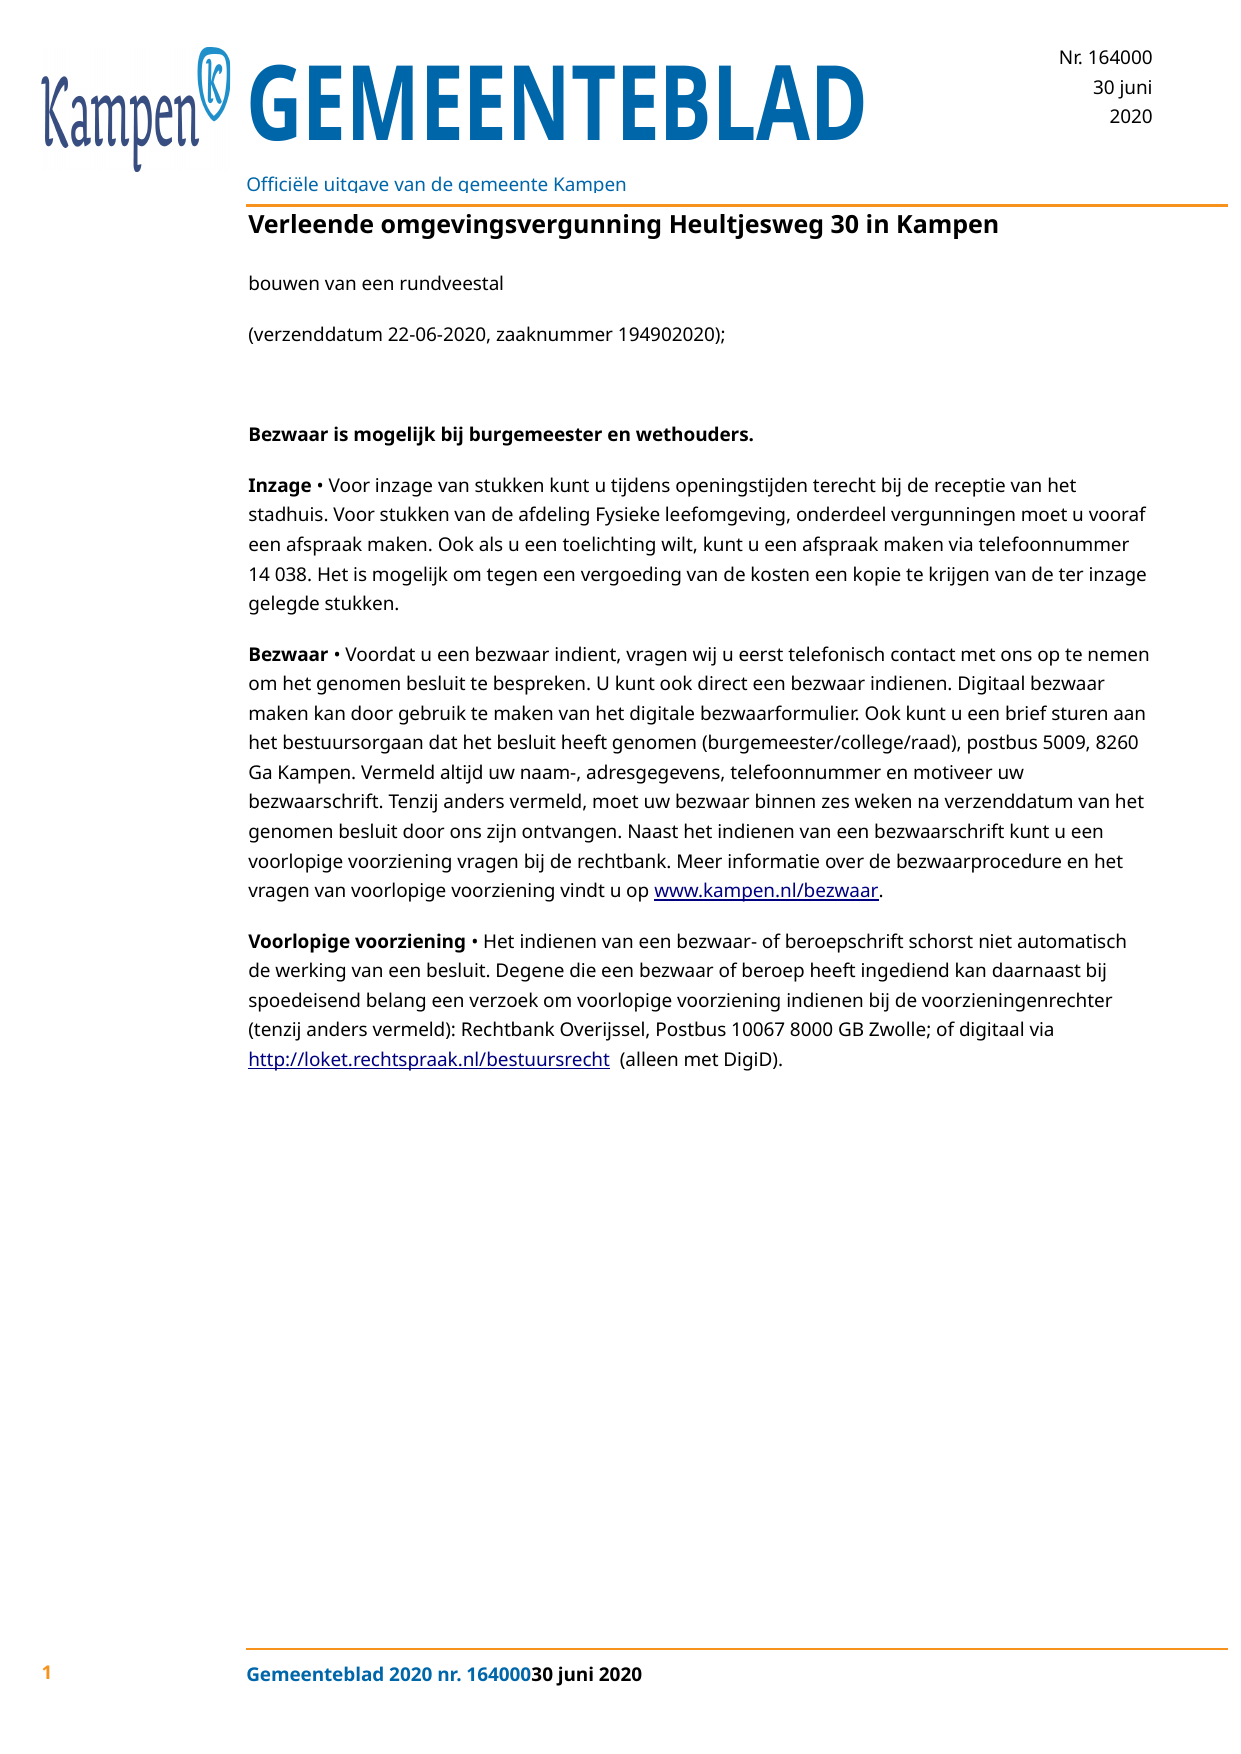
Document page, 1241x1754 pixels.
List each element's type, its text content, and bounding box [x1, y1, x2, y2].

text Bezwaar • Voordat u een bezwaar indient, vragen wij u eerst telefonisch contact met ons op te nemen om het genomen besluit te bespreken. U kunt ook direct een bezwaar indienen. Digitaal bezwaar maken kan door gebruik te maken van het digitale bezwaarformulier. Ook kunt u een brief sturen aan het bestuursorgaan dat het besluit heeft genomen (burgemeester/college/raad), postbus 5009, 8260 Ga Kampen. Vermeld altijd uw naam-, adresgegevens, telefoonnummer en motiveer uw bezwaarschrift. Tenzij anders vermeld, moet uw bezwaar binnen zes weken na verzenddatum van het genomen besluit door ons zijn ontvangen. Naast het indienen van een bezwaarschrift kunt u een voorlopige voorziening vragen bij de rechtbank. Meer informatie over de bezwaarprocedure en het vragen van voorlopige voorziening vindt u op www.kampen.nl/bezwaar. [248, 641, 1152, 903]
text Inzage • Voor inzage van stukken kunt u tijdens openingstijden terecht bij de receptie van het stadhuis. Voor stukken van de afdeling Fysieke leefomgeving, onderdeel vergunningen moet u vooraf een afspraak maken. Ook als u een toelichting wilt, kunt u een afspraak maken via telefoonnummer 14 038. Het is mogelijk om tegen een vergoeding van de kosten een kopie te krijgen van de ter inzage gelegde stukken. [248, 472, 1152, 616]
text (verzenddatum 22-06-2020, zaaknummer 194902020); [248, 321, 1152, 346]
text Verleende omgevingsvergunning Heultjesweg 30 in Kampen [248, 207, 1152, 241]
picture [41, 47, 231, 172]
text Voorlopige voorziening • Het indienen van een bezwaar- of beroepschrift schorst niet automatisch de werking van een besluit. Degene die een bezwaar of beroep heeft ingediend kan daarnaast bij spoedeisend belang een verzoek om voorlopige voorziening indienen bij de voorzieningenrechter (tenzij anders vermeld): Rechtbank Overijssel, Postbus 10067 8000 GB Zwolle; of digitaal via http://loket.rechtspraak.nl/bestuursrecht (alleen met DigiD). [248, 928, 1152, 1072]
text bouwen van een rundveestal [248, 270, 1152, 296]
text Bezwaar is mogelijk bij burgemeester en wethouders. [248, 422, 1152, 447]
